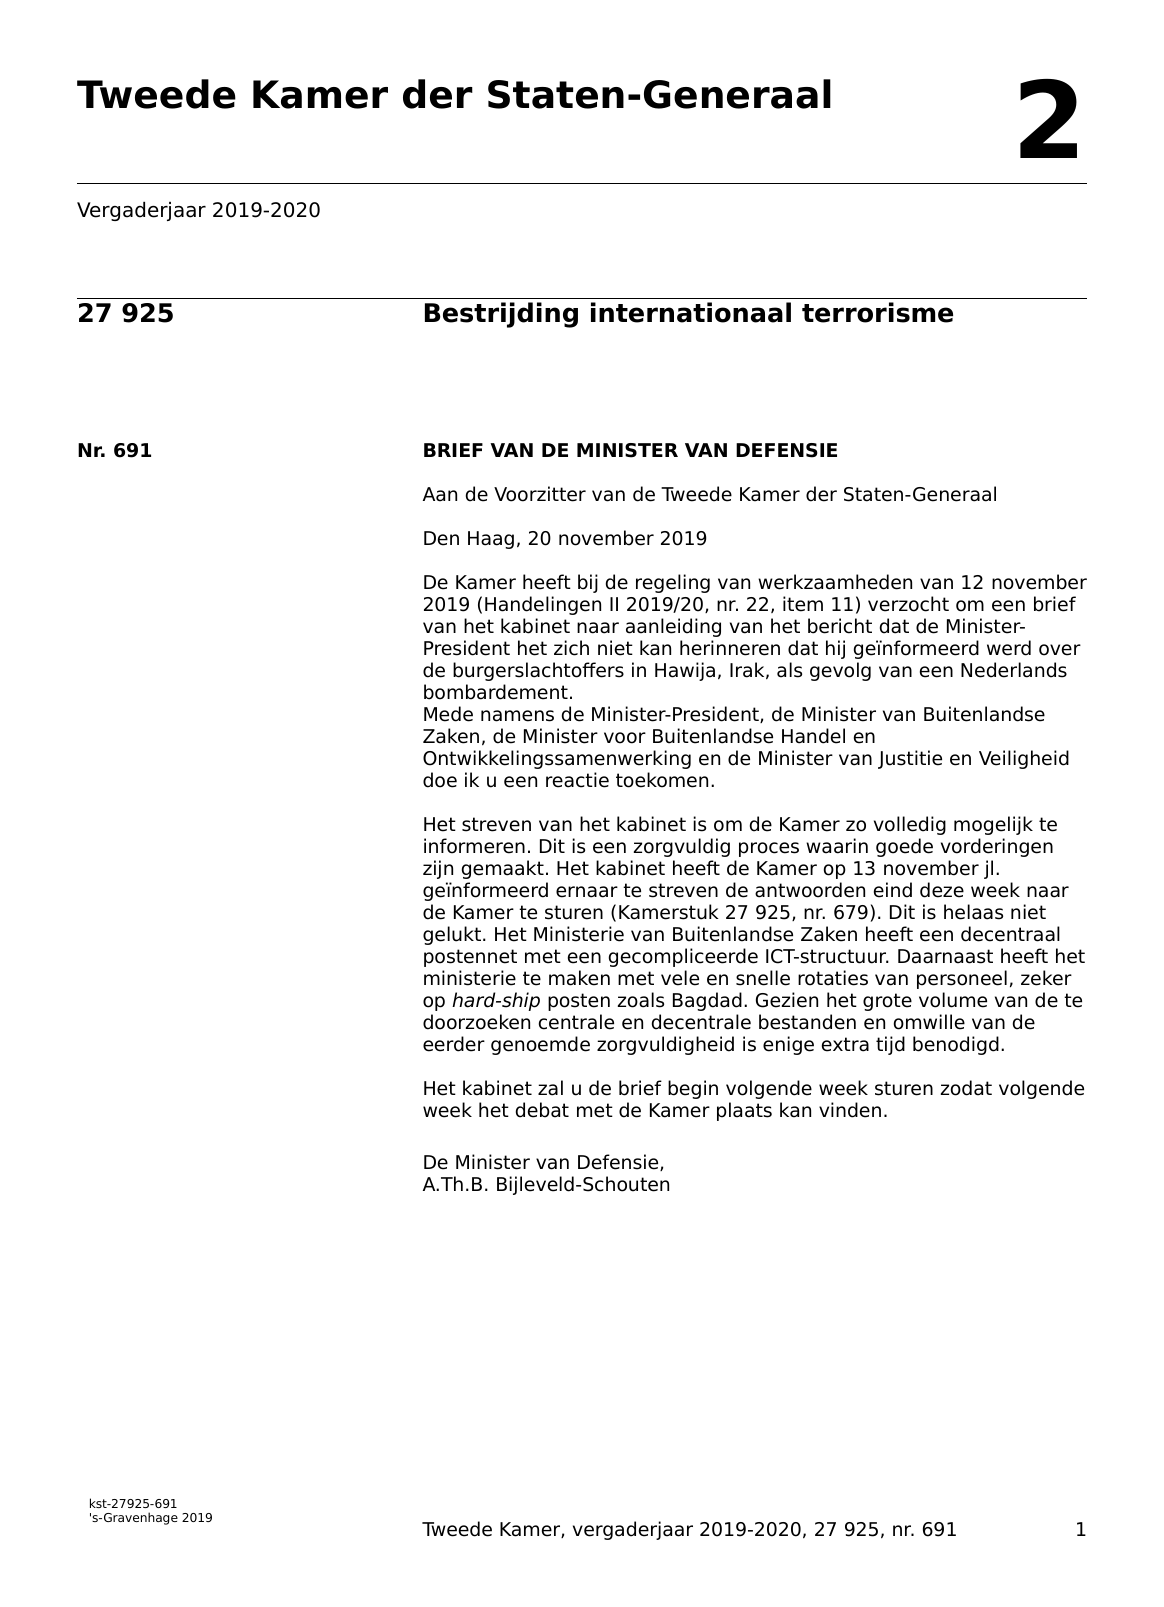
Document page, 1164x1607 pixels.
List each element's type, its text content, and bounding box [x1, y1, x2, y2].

text 's-Gravenhage 2019 [88, 1511, 323, 1525]
text Het kabinet zal u de brief begin volgende week sturen zodat volgende week het debat met de Kamer plaats kan vinden. [422, 1078, 1087, 1122]
text Den Haag, 20 november 2019 [422, 528, 1087, 550]
table_header 2 [886, 59, 1087, 183]
text Aan de Voorzitter van de Tweede Kamer der Staten-Generaal [422, 484, 1087, 506]
table_cell Vergaderjaar 2019-2020 [77, 184, 1087, 298]
table_header Tweede Kamer der Staten-Generaal [77, 59, 886, 183]
text Het streven van het kabinet is om de Kamer zo volledig mogelijk te informeren. Dit is een zorgvuldig proces waarin goede vorderingen zijn gemaakt. Het kabinet heeft de Kamer op 13 november jl. geïnformeerd ernaar te streven de antwoorden eind deze week naar de Kamer te sturen (Kamerstuk 27 925, nr. 679). Dit is helaas niet gelukt. Het Ministerie van Buitenlandse Zaken heeft een decentraal postennet met een gecompliceerde ICT-structuur. Daarnaast heeft het ministerie te maken met vele en snelle rotaties van personeel, zeker op hard-ship posten zoals Bagdad. Gezien het grote volume van de te doorzoeken centrale en decentrale bestanden en omwille van de eerder genoemde zorgvuldigheid is enige extra tijd benodigd. [422, 814, 1087, 1056]
text kst-27925-691 [88, 1497, 323, 1511]
text Mede namens de Minister-President, de Minister van Buitenlandse Zaken, de Minister voor Buitenlandse Handel en Ontwikkelingssamenwerking en de Minister van Justitie en Veiligheid doe ik u een reactie toekomen. [422, 704, 1087, 792]
subtitle 27 925 Bestrijding internationaal terrorisme [77, 299, 1087, 329]
text De Kamer heeft bij de regeling van werkzaamheden van 12 november 2019 (Handelingen II 2019/20, nr. 22, item 11) verzocht om een brief van het kabinet naar aanleiding van het bericht dat de Minister-President het zich niet kan herinneren dat hij geïnformeerd werd over de burgerslachtoffers in Hawija, Irak, als gevolg van een Nederlands bombardement. [422, 572, 1087, 704]
subtitle Nr. 691 BRIEF VAN DE MINISTER VAN DEFENSIE [77, 440, 1087, 462]
text De Minister van Defensie, A.Th.B. Bijleveld-Schouten [422, 1152, 1087, 1196]
